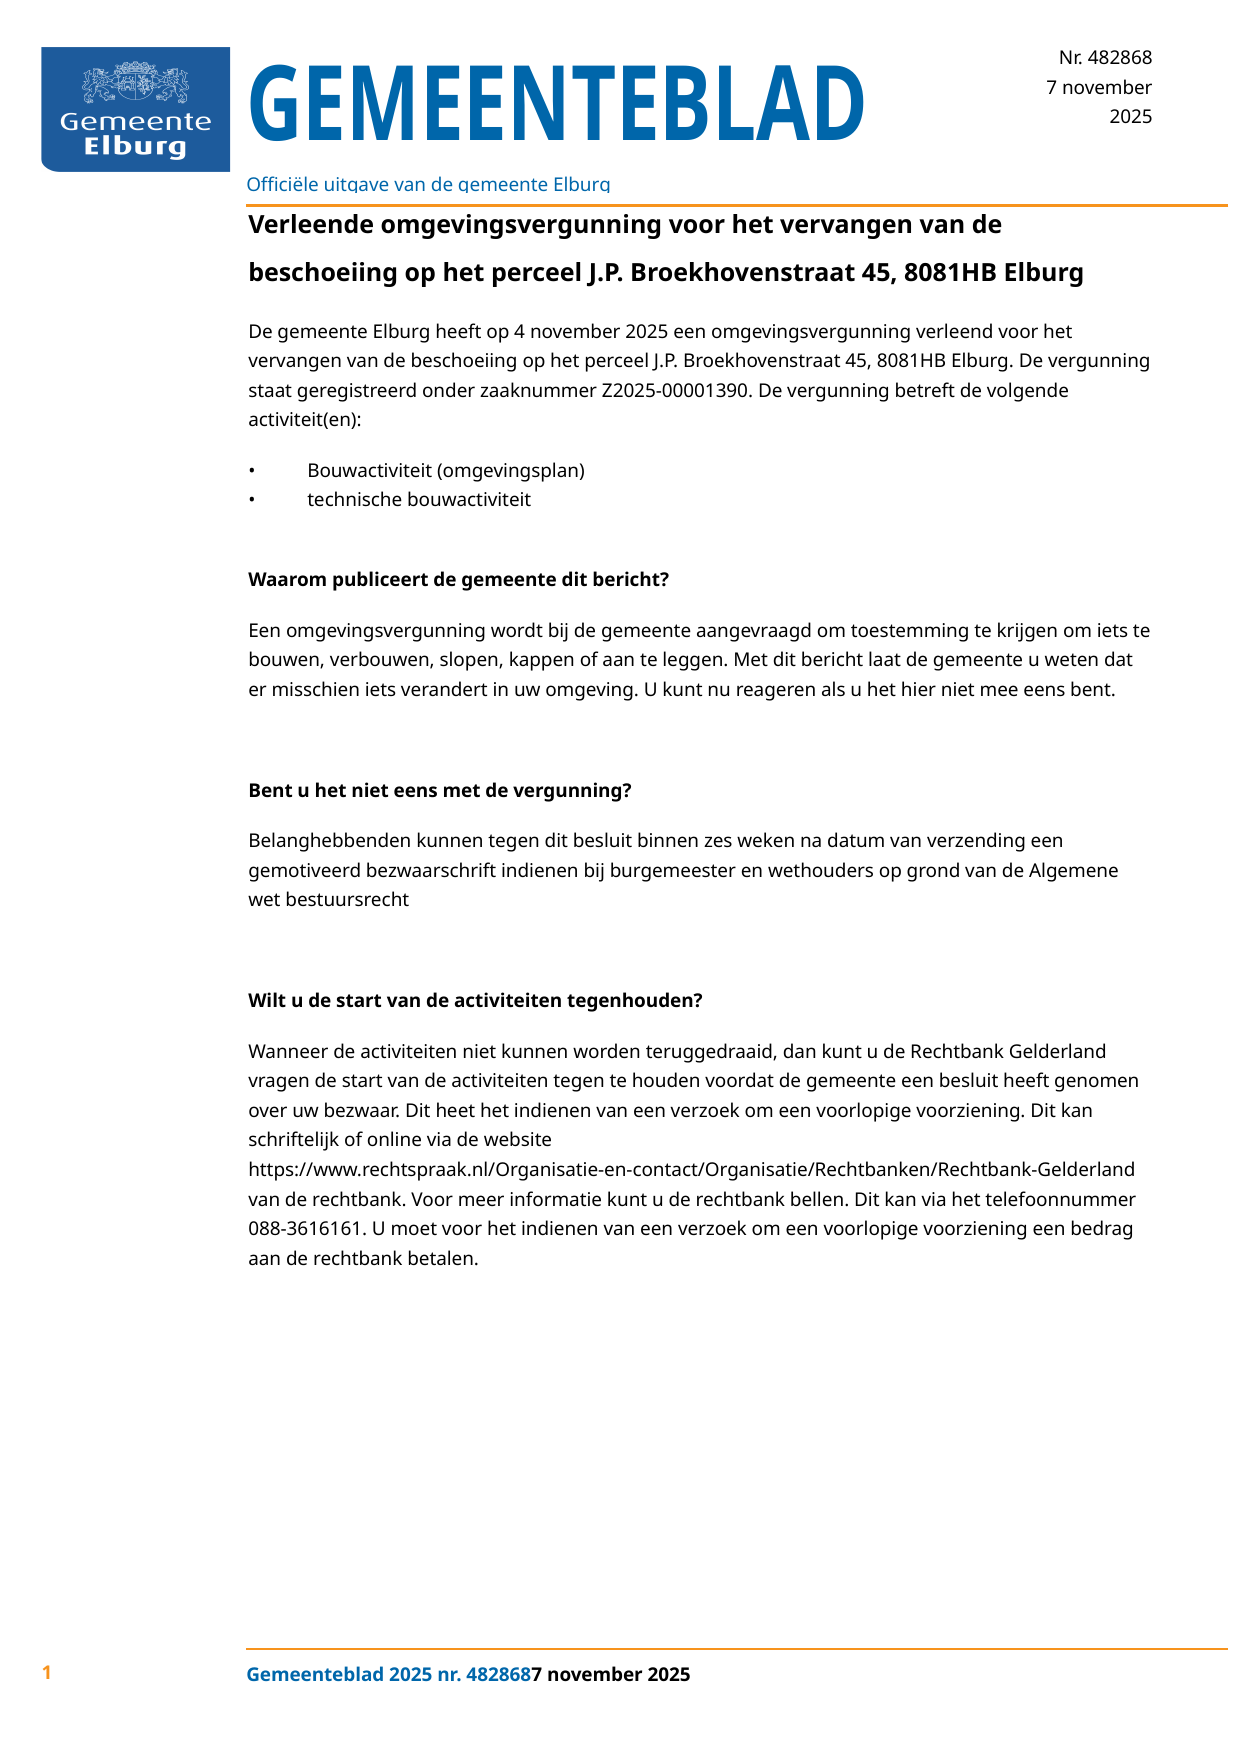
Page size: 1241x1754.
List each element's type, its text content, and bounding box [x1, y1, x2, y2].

picture [41, 47, 231, 172]
text Een omgevingsvergunning wordt bij de gemeente aangevraagd om toestemming te krijgen om iets te bouwen, verbouwen, slopen, kappen of aan te leggen. Met dit bericht laat de gemeente u weten dat er misschien iets verandert in uw omgeving. U kunt nu reageren als u het hier niet mee eens bent. [248, 617, 1152, 702]
list Bouwactiviteit (omgevingsplan) [248, 457, 1152, 483]
text Wilt u de start van de activiteiten tegenhouden? [248, 987, 1152, 1013]
text Wanneer de activiteiten niet kunnen worden teruggedraaid, dan kunt u de Rechtbank Gelderland vragen de start van de activiteiten tegen te houden voordat de gemeente een besluit heeft genomen over uw bezwaar. Dit heet het indienen van een verzoek om een voorlopige voorziening. Dit kan schriftelijk of online via de website https://www.rechtspraak.nl/Organisatie-en-contact/Organisatie/Rechtbanken/Rechtbank-Gelderland van de rechtbank. Voor meer informatie kunt u de rechtbank bellen. Dit kan via het telefoonnummer 088-3616161. U moet voor het indienen van een verzoek om een voorlopige voorziening een bedrag aan de rechtbank betalen. [248, 1038, 1152, 1271]
text Waarom publiceert de gemeente dit bericht? [248, 567, 1152, 592]
text Bent u het niet eens met de vergunning? [248, 777, 1152, 803]
list technische bouwactiviteit [248, 487, 1152, 512]
text Belanghebbenden kunnen tegen dit besluit binnen zes weken na datum van verzending een gemotiveerd bezwaarschrift indienen bij burgemeester en wethouders op grond van de Algemene wet bestuursrecht [248, 827, 1152, 912]
text De gemeente Elburg heeft op 4 november 2025 een omgevingsvergunning verleend voor het vervangen van de beschoeiing op het perceel J.P. Broekhovenstraat 45, 8081HB Elburg. De vergunning staat geregistreerd onder zaaknummer Z2025-00001390. De vergunning betreft de volgende activiteit(en): [248, 318, 1152, 432]
text Verleende omgevingsvergunning voor het vervangen van de beschoeiing op het perceel J.P. Broekhovenstraat 45, 8081HB Elburg [248, 207, 1152, 288]
